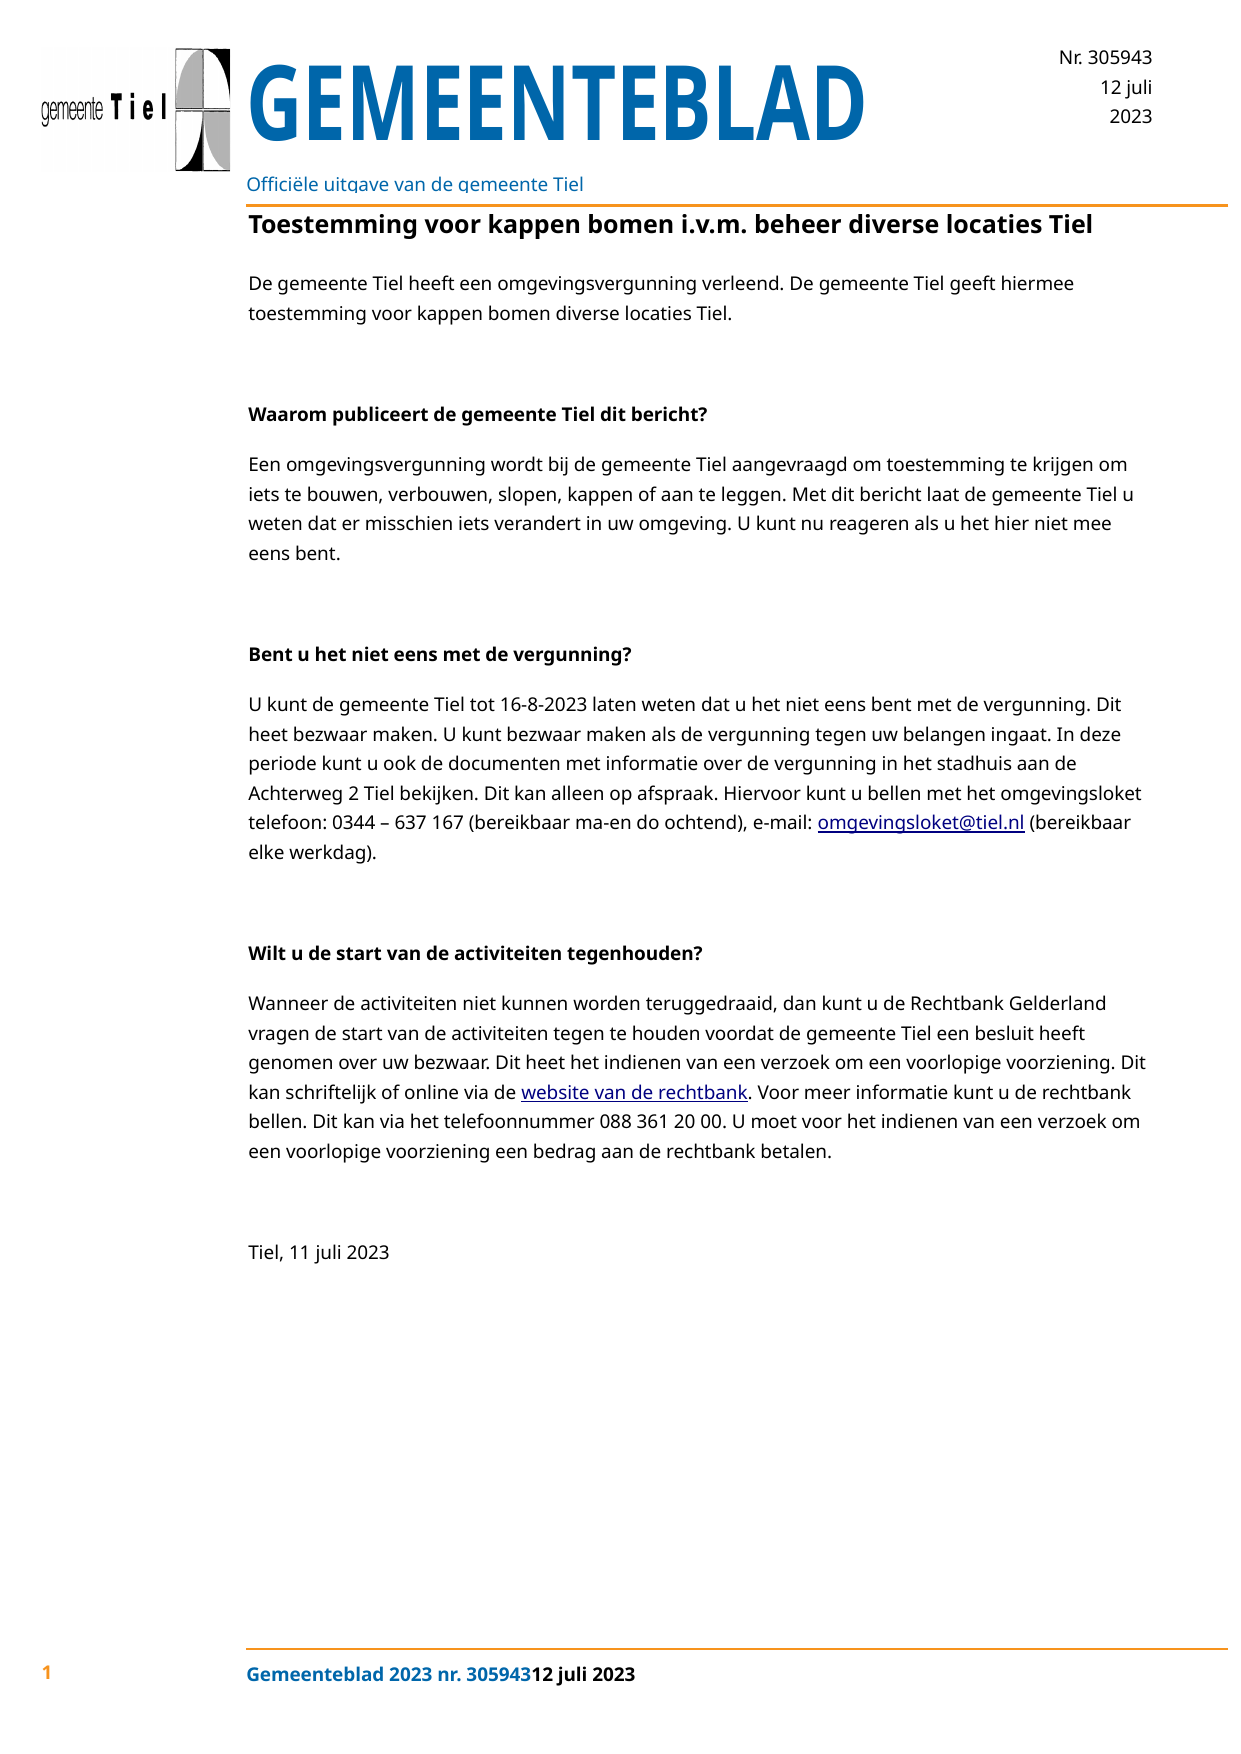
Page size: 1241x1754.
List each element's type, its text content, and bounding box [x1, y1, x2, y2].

text Een omgevingsvergunning wordt bij de gemeente Tiel aangevraagd om toestemming te krijgen om iets te bouwen, verbouwen, slopen, kappen of aan te leggen. Met dit bericht laat de gemeente Tiel u weten dat er misschien iets verandert in uw omgeving. U kunt nu reageren als u het hier niet mee eens bent. [248, 451, 1152, 566]
picture [41, 47, 231, 172]
text Wanneer de activiteiten niet kunnen worden teruggedraaid, dan kunt u de Rechtbank Gelderland vragen de start van de activiteiten tegen te houden voordat de gemeente Tiel een besluit heeft genomen over uw bezwaar. Dit heet het indienen van een verzoek om een voorlopige voorziening. Dit kan schriftelijk of online via de website van de rechtbank. Voor meer informatie kunt u de rechtbank bellen. Dit kan via het telefoonnummer 088 361 20 00. U moet voor het indienen van een verzoek om een voorlopige voorziening een bedrag aan de rechtbank betalen. [248, 990, 1152, 1164]
text Waarom publiceert de gemeente Tiel dit bericht? [248, 401, 1152, 426]
text Toestemming voor kappen bomen i.v.m. beheer diverse locaties Tiel [248, 207, 1152, 241]
text Bent u het niet eens met de vergunning? [248, 641, 1152, 666]
text De gemeente Tiel heeft een omgevingsvergunning verleend. De gemeente Tiel geeft hiermee toestemming voor kappen bomen diverse locaties Tiel. [248, 270, 1152, 326]
text Wilt u de start van de activiteiten tegenhouden? [248, 940, 1152, 966]
text Tiel, 11 juli 2023 [248, 1239, 1152, 1265]
text U kunt de gemeente Tiel tot 16-8-2023 laten weten dat u het niet eens bent met de vergunning. Dit heet bezwaar maken. U kunt bezwaar maken als de vergunning tegen uw belangen ingaat. In deze periode kunt u ook de documenten met informatie over de vergunning in het stadhuis aan de Achterweg 2 Tiel bekijken. Dit kan alleen op afspraak. Hiervoor kunt u bellen met het omgevingsloket telefoon: 0344 – 637 167 (bereikbaar ma-en do ochtend), e-mail: omgevingsloket@tiel.nl (bereikbaar elke werkdag). [248, 691, 1152, 865]
